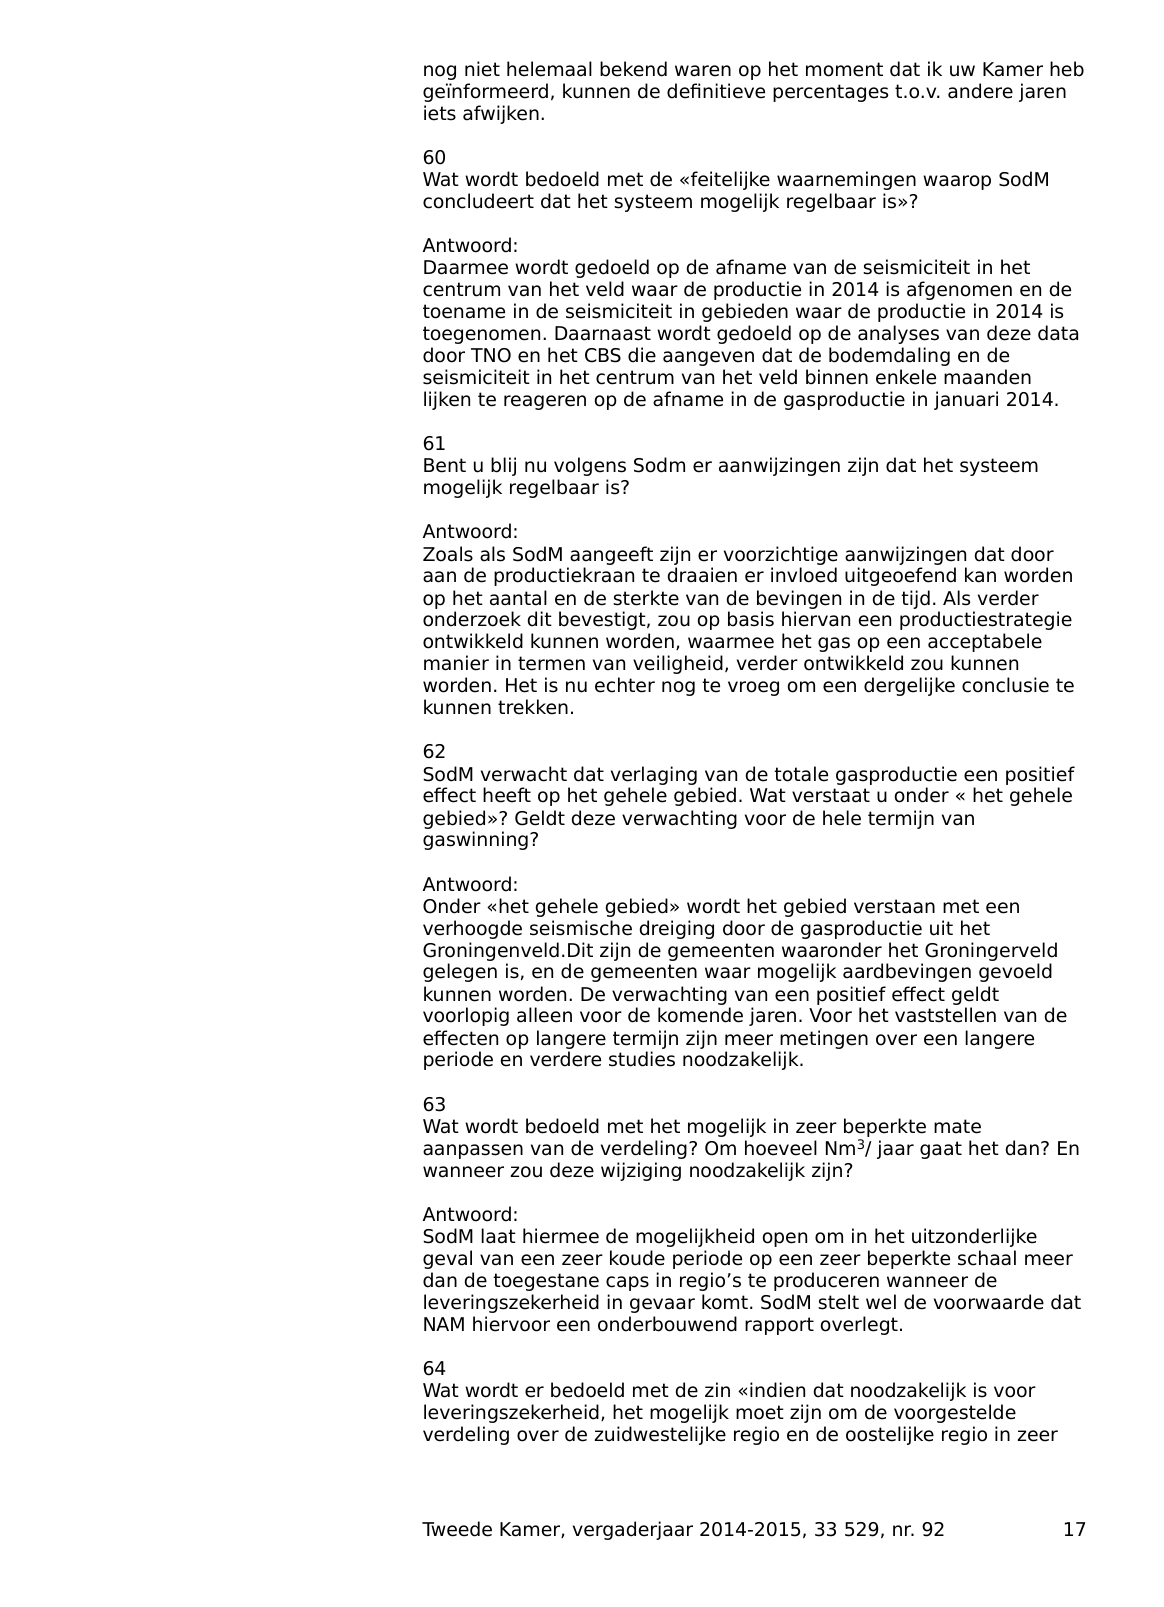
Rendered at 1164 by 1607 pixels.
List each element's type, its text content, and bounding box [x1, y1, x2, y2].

text Antwoord: [422, 1204, 1087, 1226]
text Bent u blij nu volgens Sodm er aanwijzingen zijn dat het systeem mogelijk regelbaar is? [422, 455, 1087, 499]
text Onder «het gehele gebied» wordt het gebied verstaan met een verhoogde seismische dreiging door de gasproductie uit het Groningenveld.Dit zijn de gemeenten waaronder het Groningerveld gelegen is, en de gemeenten waar mogelijk aardbevingen gevoeld kunnen worden. De verwachting van een positief effect geldt voorlopig alleen voor de komende jaren. Voor het vaststellen van de effecten op langere termijn zijn meer metingen over een langere periode en verdere studies noodzakelijk. [422, 896, 1087, 1071]
text nog niet helemaal bekend waren op het moment dat ik uw Kamer heb geïnformeerd, kunnen de definitieve percentages t.o.v. andere jaren iets afwijken. [422, 59, 1087, 125]
text 60 [422, 147, 1087, 169]
text Wat wordt bedoeld met de «feitelijke waarnemingen waarop SodM concludeert dat het systeem mogelijk regelbaar is»? [422, 169, 1087, 213]
text Antwoord: [422, 235, 1087, 257]
text Antwoord: [422, 873, 1087, 896]
text Wat wordt er bedoeld met de zin «indien dat noodzakelijk is voor leveringszekerheid, het mogelijk moet zijn om de voorgestelde verdeling over de zuidwestelijke regio en de oostelijke regio in zeer [422, 1380, 1087, 1446]
text SodM verwacht dat verlaging van de totale gasproductie een positief effect heeft op het gehele gebied. Wat verstaat u onder « het gehele gebied»? Geldt deze verwachting voor de hele termijn van gaswinning? [422, 763, 1087, 851]
text 63 [422, 1093, 1087, 1116]
text Daarmee wordt gedoeld op de afname van de seismiciteit in het centrum van het veld waar de productie in 2014 is afgenomen en de toename in de seismiciteit in gebieden waar de productie in 2014 is toegenomen. Daarnaast wordt gedoeld op de analyses van deze data door TNO en het CBS die aangeven dat de bodemdaling en de seismiciteit in het centrum van het veld binnen enkele maanden lijken te reageren op de afname in de gasproductie in januari 2014. [422, 257, 1087, 411]
text 64 [422, 1358, 1087, 1380]
text 62 [422, 741, 1087, 763]
text Wat wordt bedoeld met het mogelijk in zeer beperkte mate aanpassen van de verdeling? Om hoeveel Nm3/ jaar gaat het dan? En wanneer zou deze wijziging noodzakelijk zijn? [422, 1116, 1087, 1181]
text SodM laat hiermee de mogelijkheid open om in het uitzonderlijke geval van een zeer koude periode op een zeer beperkte schaal meer dan de toegestane caps in regio’s te produceren wanneer de leveringszekerheid in gevaar komt. SodM stelt wel de voorwaarde dat NAM hiervoor een onderbouwend rapport overlegt. [422, 1226, 1087, 1336]
text Antwoord: [422, 521, 1087, 543]
text 61 [422, 433, 1087, 455]
text Zoals als SodM aangeeft zijn er voorzichtige aanwijzingen dat door aan de productiekraan te draaien er invloed uitgeoefend kan worden op het aantal en de sterkte van de bevingen in de tijd. Als verder onderzoek dit bevestigt, zou op basis hiervan een productiestrategie ontwikkeld kunnen worden, waarmee het gas op een acceptabele manier in termen van veiligheid, verder ontwikkeld zou kunnen worden. Het is nu echter nog te vroeg om een dergelijke conclusie te kunnen trekken. [422, 543, 1087, 719]
